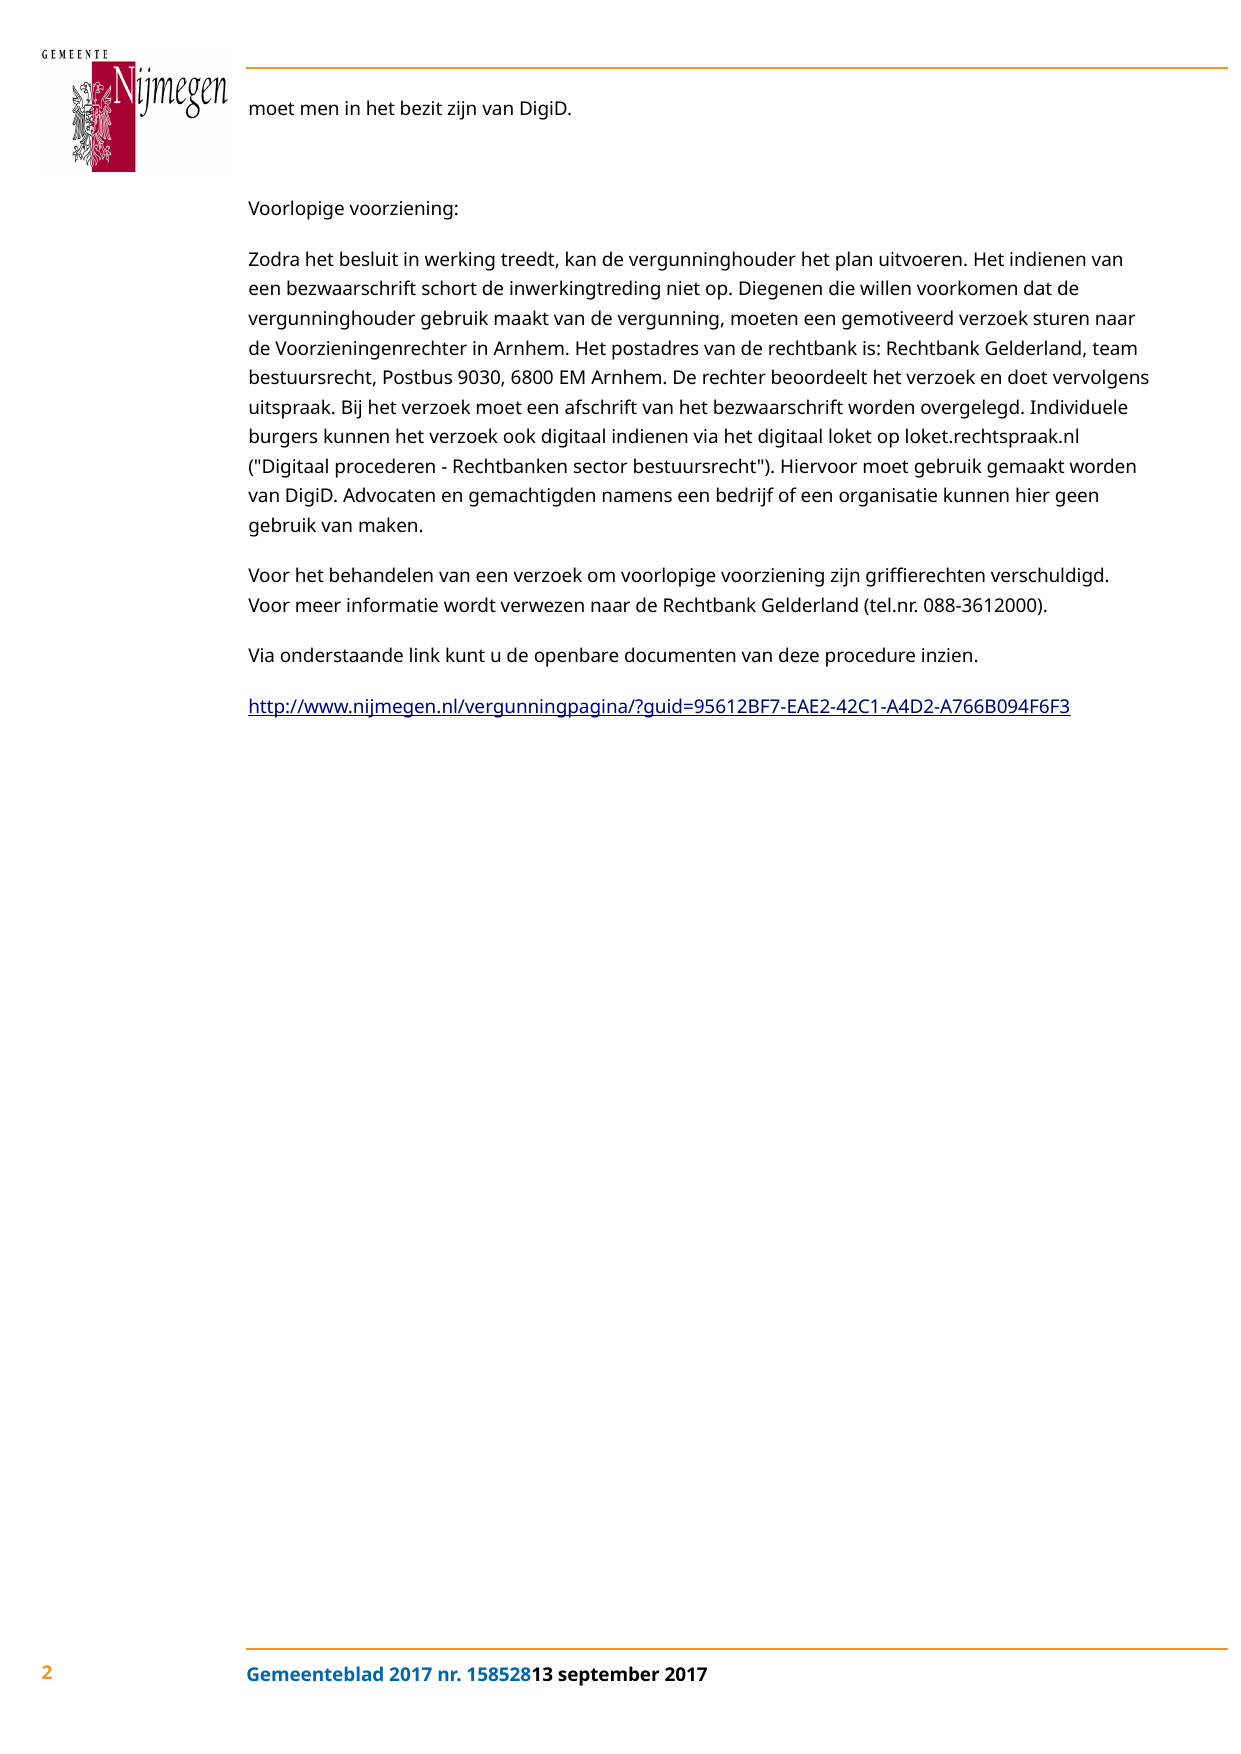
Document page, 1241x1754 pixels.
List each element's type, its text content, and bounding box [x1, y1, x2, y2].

text Voorlopige voorziening: [248, 196, 1152, 221]
text moet men in het bezit zijn van DigiD. [248, 95, 1152, 121]
picture [41, 47, 231, 172]
text Voor het behandelen van een verzoek om voorlopige voorziening zijn griffierechten verschuldigd. Voor meer informatie wordt verwezen naar de Rechtbank Gelderland (tel.nr. 088-3612000). [248, 563, 1152, 618]
text Zodra het besluit in werking treedt, kan de vergunninghouder het plan uitvoeren. Het indienen van een bezwaarschrift schort de inwerkingtreding niet op. Diegenen die willen voorkomen dat de vergunninghouder gebruik maakt van de vergunning, moeten een gemotiveerd verzoek sturen naar de Voorzieningenrechter in Arnhem. Het postadres van de rechtbank is: Rechtbank Gelderland, team bestuursrecht, Postbus 9030, 6800 EM Arnhem. De rechter beoordeelt het verzoek en doet vervolgens uitspraak. Bij het verzoek moet een afschrift van het bezwaarschrift worden overgelegd. Individuele burgers kunnen het verzoek ook digitaal indienen via het digitaal loket op loket.rechtspraak.nl ("Digitaal procederen - Rechtbanken sector bestuursrecht"). Hiervoor moet gebruik gemaakt worden van DigiD. Advocaten en gemachtigden namens een bedrijf of een organisatie kunnen hier geen gebruik van maken. [248, 246, 1152, 538]
text Via onderstaande link kunt u de openbare documenten van deze procedure inzien. [248, 643, 1152, 668]
text http://www.nijmegen.nl/vergunningpagina/?guid=95612BF7-EAE2-42C1-A4D2-A766B094F6F3 [248, 693, 1152, 719]
